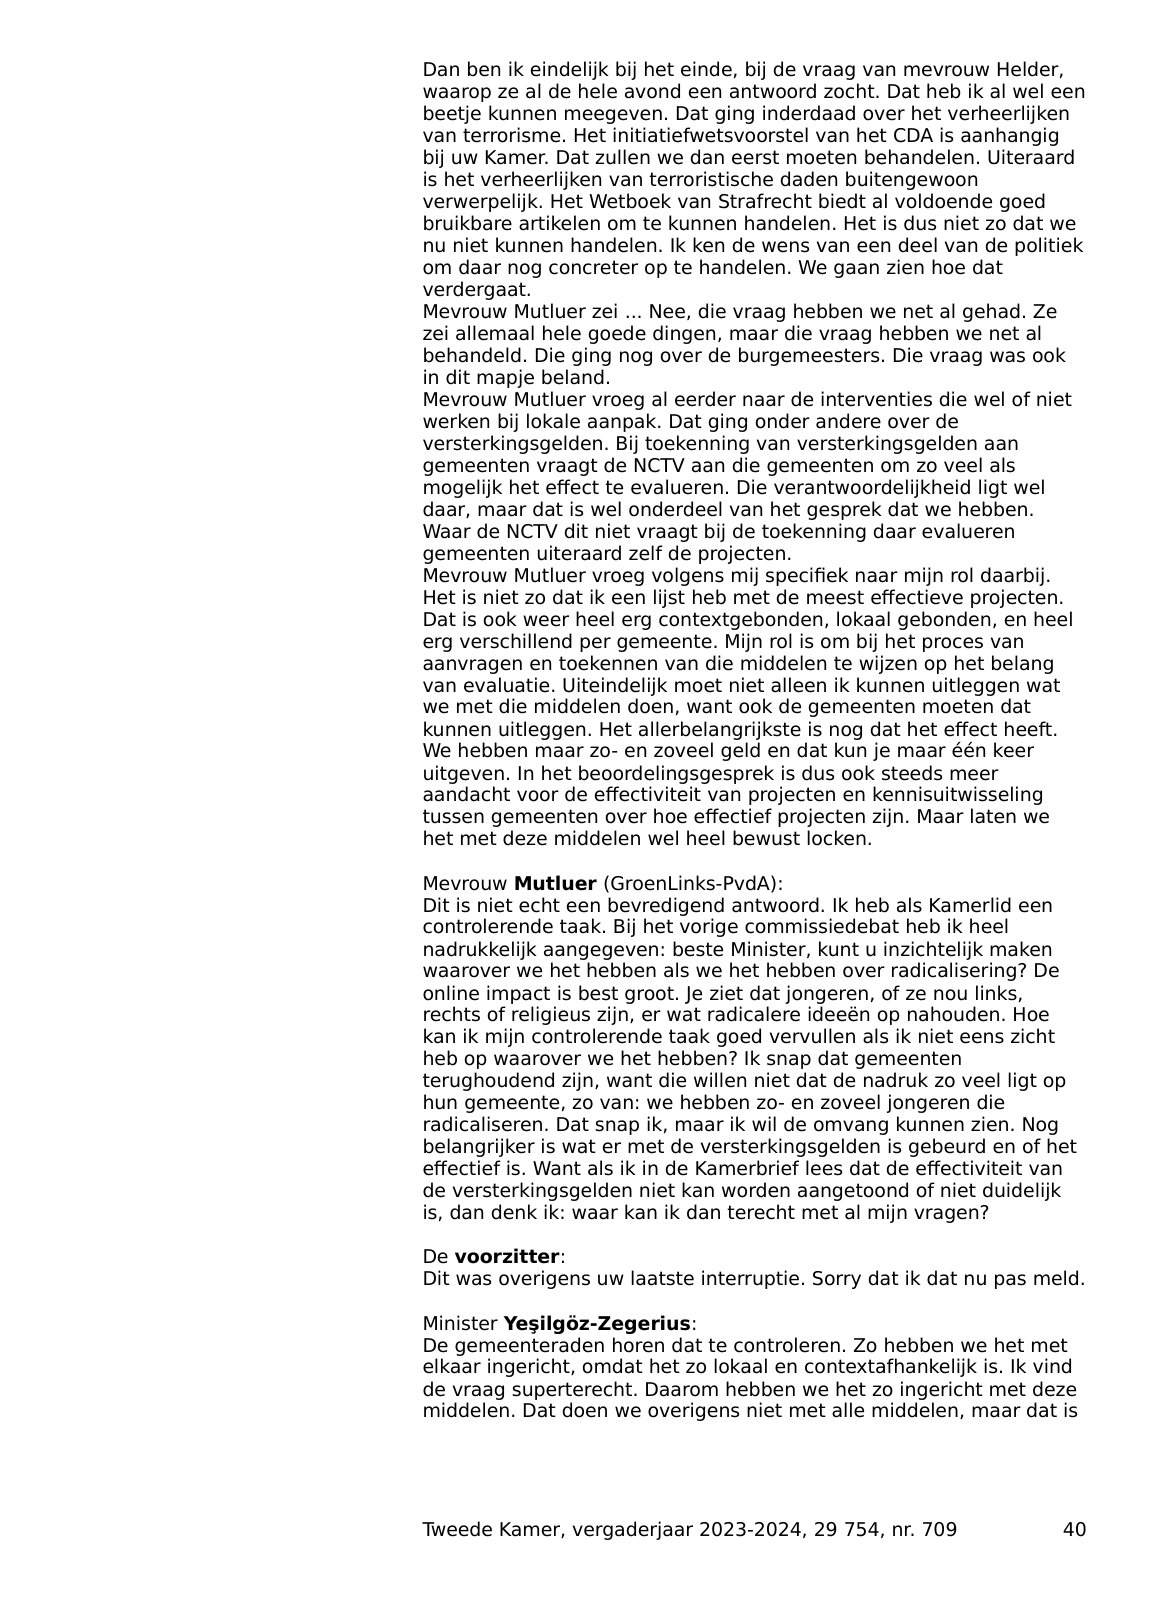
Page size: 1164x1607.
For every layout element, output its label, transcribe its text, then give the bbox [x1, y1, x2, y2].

text Mevrouw Mutluer (GroenLinks-PvdA): [422, 872, 1087, 894]
text De voorzitter: [422, 1246, 1087, 1268]
text Mevrouw Mutluer zei ... Nee, die vraag hebben we net al gehad. Ze zei allemaal hele goede dingen, maar die vraag hebben we net al behandeld. Die ging nog over de burgemeesters. Die vraag was ook in dit mapje beland. [422, 301, 1087, 389]
text Dan ben ik eindelijk bij het einde, bij de vraag van mevrouw Helder, waarop ze al de hele avond een antwoord zocht. Dat heb ik al wel een beetje kunnen meegeven. Dat ging inderdaad over het verheerlijken van terrorisme. Het initiatiefwetsvoorstel van het CDA is aanhangig bij uw Kamer. Dat zullen we dan eerst moeten behandelen. Uiteraard is het verheerlijken van terroristische daden buitengewoon verwerpelijk. Het Wetboek van Strafrecht biedt al voldoende goed bruikbare artikelen om te kunnen handelen. Het is dus niet zo dat we nu niet kunnen handelen. Ik ken de wens van een deel van de politiek om daar nog concreter op te handelen. We gaan zien hoe dat verdergaat. [422, 59, 1087, 301]
text Dit was overigens uw laatste interruptie. Sorry dat ik dat nu pas meld. [422, 1268, 1087, 1290]
text Minister Yeşilgöz-Zegerius: [422, 1312, 1087, 1334]
text Mevrouw Mutluer vroeg al eerder naar de interventies die wel of niet werken bij lokale aanpak. Dat ging onder andere over de versterkingsgelden. Bij toekenning van versterkingsgelden aan gemeenten vraagt de NCTV aan die gemeenten om zo veel als mogelijk het effect te evalueren. Die verantwoordelijkheid ligt wel daar, maar dat is wel onderdeel van het gesprek dat we hebben. Waar de NCTV dit niet vraagt bij de toekenning daar evalueren gemeenten uiteraard zelf de projecten. [422, 389, 1087, 564]
text Mevrouw Mutluer vroeg volgens mij specifiek naar mijn rol daarbij. Het is niet zo dat ik een lijst heb met de meest effectieve projecten. Dat is ook weer heel erg contextgebonden, lokaal gebonden, en heel erg verschillend per gemeente. Mijn rol is om bij het proces van aanvragen en toekennen van die middelen te wijzen op het belang van evaluatie. Uiteindelijk moet niet alleen ik kunnen uitleggen wat we met die middelen doen, want ook de gemeenten moeten dat kunnen uitleggen. Het allerbelangrijkste is nog dat het effect heeft. We hebben maar zo- en zoveel geld en dat kun je maar één keer uitgeven. In het beoordelingsgesprek is dus ook steeds meer aandacht voor de effectiviteit van projecten en kennisuitwisseling tussen gemeenten over hoe effectief projecten zijn. Maar laten we het met deze middelen wel heel bewust locken. [422, 564, 1087, 850]
text Dit is niet echt een bevredigend antwoord. Ik heb als Kamerlid een controlerende taak. Bij het vorige commissiedebat heb ik heel nadrukkelijk aangegeven: beste Minister, kunt u inzichtelijk maken waarover we het hebben als we het hebben over radicalisering? De online impact is best groot. Je ziet dat jongeren, of ze nou links, rechts of religieus zijn, er wat radicalere ideeën op nahouden. Hoe kan ik mijn controlerende taak goed vervullen als ik niet eens zicht heb op waarover we het hebben? Ik snap dat gemeenten terughoudend zijn, want die willen niet dat de nadruk zo veel ligt op hun gemeente, zo van: we hebben zo- en zoveel jongeren die radicaliseren. Dat snap ik, maar ik wil de omvang kunnen zien. Nog belangrijker is wat er met de versterkingsgelden is gebeurd en of het effectief is. Want als ik in de Kamerbrief lees dat de effectiviteit van de versterkingsgelden niet kan worden aangetoond of niet duidelijk is, dan denk ik: waar kan ik dan terecht met al mijn vragen? [422, 894, 1087, 1224]
text De gemeenteraden horen dat te controleren. Zo hebben we het met elkaar ingericht, omdat het zo lokaal en contextafhankelijk is. Ik vind de vraag superterecht. Daarom hebben we het zo ingericht met deze middelen. Dat doen we overigens niet met alle middelen, maar dat is [422, 1334, 1087, 1422]
